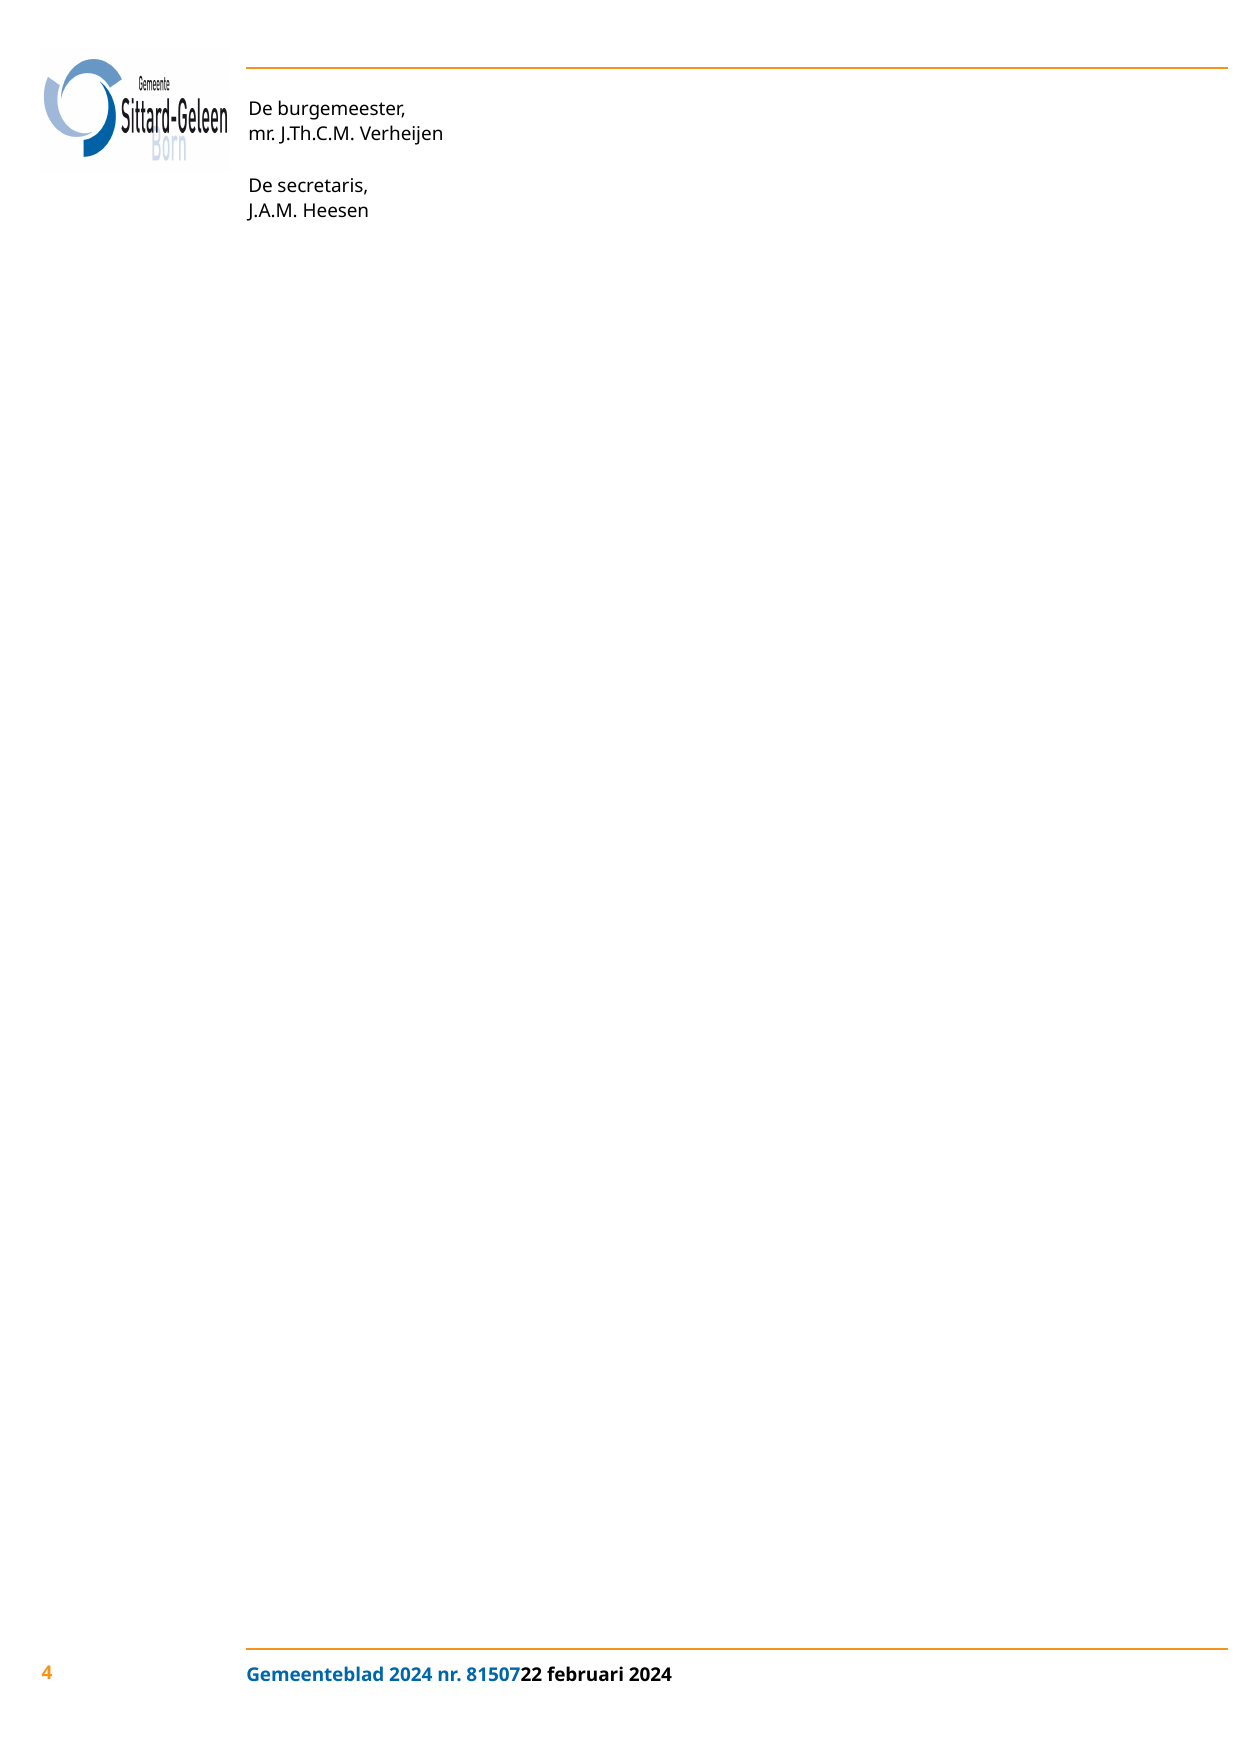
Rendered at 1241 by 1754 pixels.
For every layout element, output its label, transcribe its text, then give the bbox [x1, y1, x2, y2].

text De burgemeester, [248, 95, 1152, 121]
text mr. J.Th.C.M. Verheijen [248, 121, 1152, 146]
picture [41, 47, 231, 172]
text De secretaris, [248, 172, 1152, 198]
text J.A.M. Heesen [248, 198, 1152, 223]
